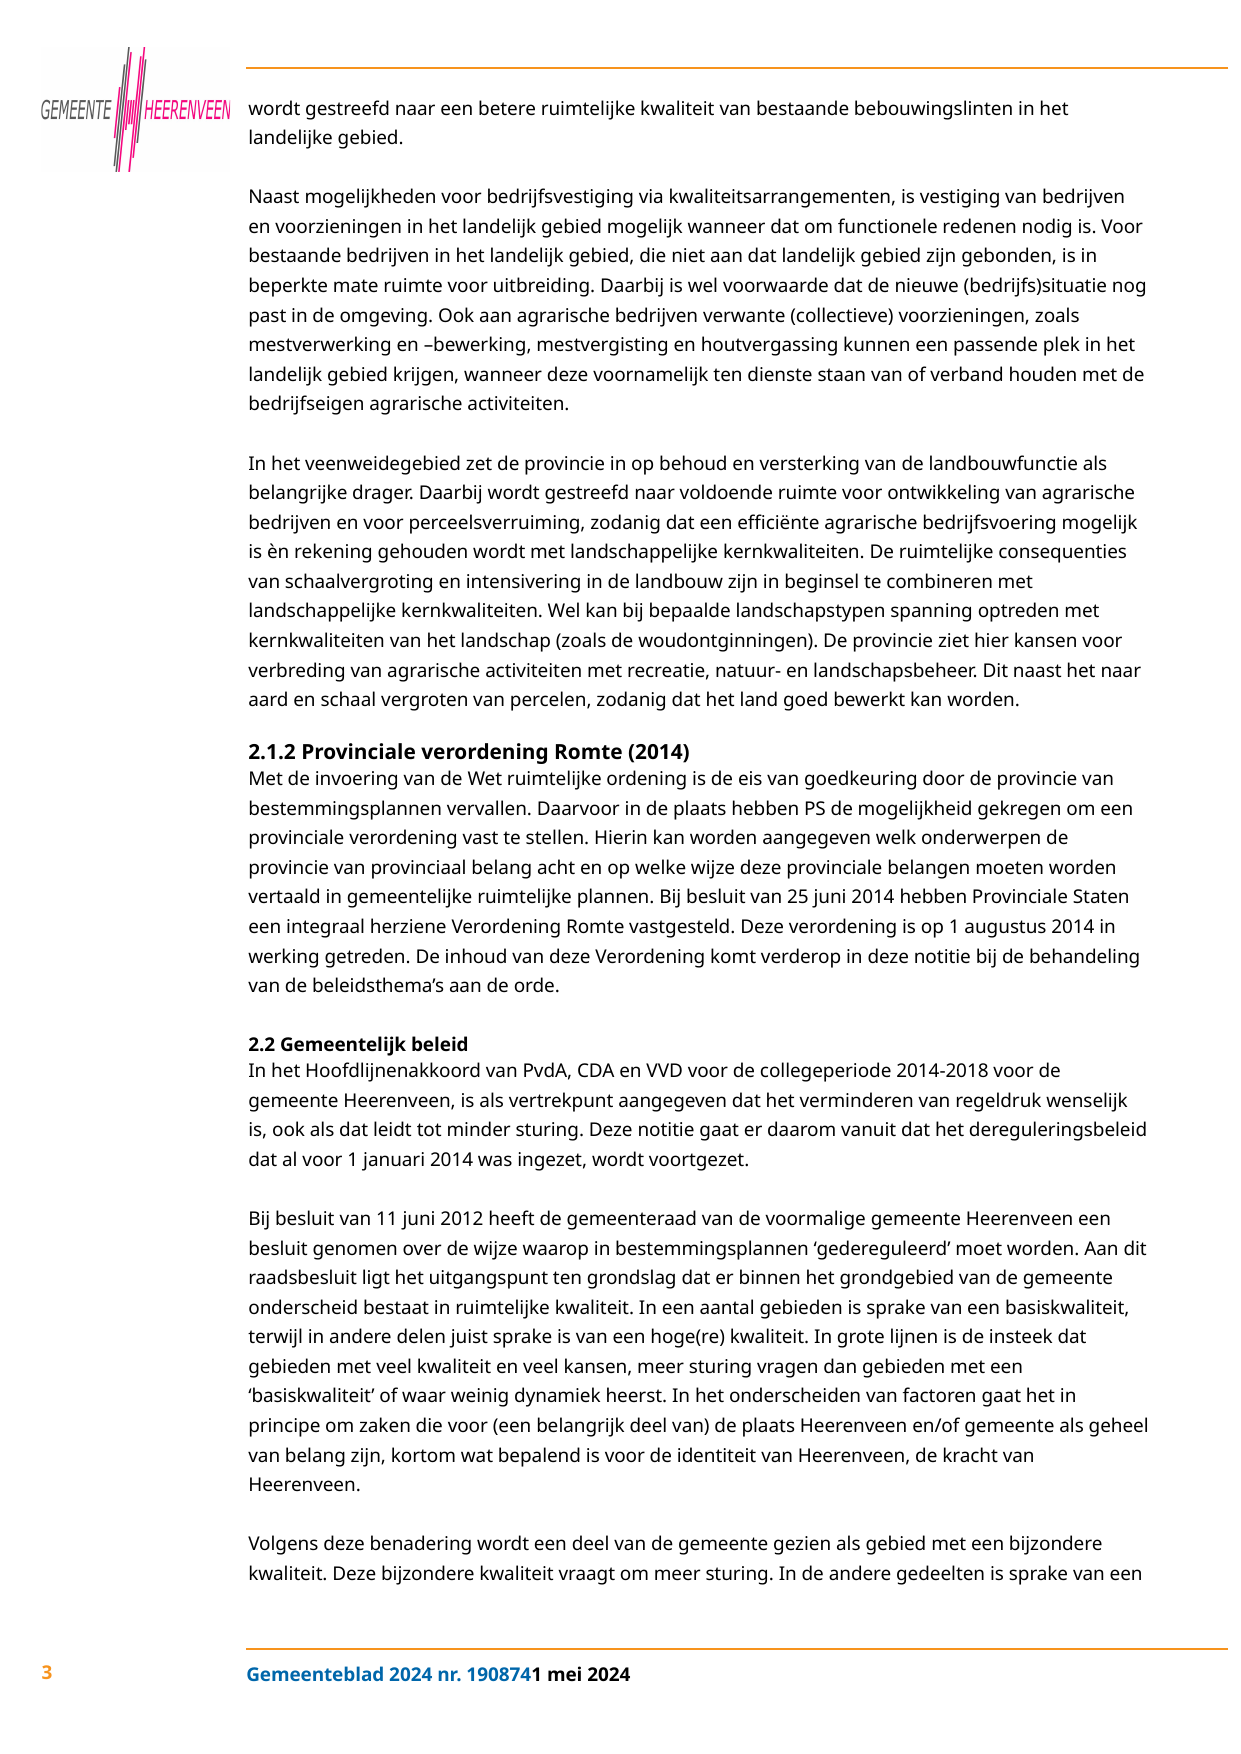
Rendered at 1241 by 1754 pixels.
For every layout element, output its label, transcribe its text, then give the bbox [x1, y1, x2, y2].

text In het Hoofdlijnenakkoord van PvdA, CDA en VVD voor de collegeperiode 2014-2018 voor de gemeente Heerenveen, is als vertrekpunt aangegeven dat het verminderen van regeldruk wenselijk is, ook als dat leidt tot minder sturing. Deze notitie gaat er daarom vanuit dat het dereguleringsbeleid dat al voor 1 januari 2014 was ingezet, wordt voortgezet. [248, 1057, 1152, 1172]
text wordt gestreefd naar een betere ruimtelijke kwaliteit van bestaande bebouwingslinten in het landelijke gebied. [248, 95, 1152, 150]
text 2.1.2 Provinciale verordening Romte (2014) [248, 737, 1152, 765]
text Met de invoering van de Wet ruimtelijke ordening is de eis van goedkeuring door de provincie van bestemmingsplannen vervallen. Daarvoor in de plaats hebben PS de mogelijkheid gekregen om een provinciale verordening vast te stellen. Hierin kan worden aangegeven welk onderwerpen de provincie van provinciaal belang acht en op welke wijze deze provinciale belangen moeten worden vertaald in gemeentelijke ruimtelijke plannen. Bij besluit van 25 juni 2014 hebben Provinciale Staten een integraal herziene Verordening Romte vastgesteld. Deze verordening is op 1 augustus 2014 in werking getreden. De inhoud van deze Verordening komt verderop in deze notitie bij de behandeling van de beleidsthema’s aan de orde. [248, 765, 1152, 998]
text Volgens deze benadering wordt een deel van de gemeente gezien als gebied met een bijzondere kwaliteit. Deze bijzondere kwaliteit vraagt om meer sturing. In de andere gedeelten is sprake van een [248, 1531, 1152, 1586]
text Bij besluit van 11 juni 2012 heeft de gemeenteraad van de voormalige gemeente Heerenveen een besluit genomen over de wijze waarop in bestemmingsplannen ‘gedereguleerd’ moet worden. Aan dit raadsbesluit ligt het uitgangspunt ten grondslag dat er binnen het grondgebied van de gemeente onderscheid bestaat in ruimtelijke kwaliteit. In een aantal gebieden is sprake van een basiskwaliteit, terwijl in andere delen juist sprake is van een hoge(re) kwaliteit. In grote lijnen is de insteek dat gebieden met veel kwaliteit en veel kansen, meer sturing vragen dan gebieden met een ‘basiskwaliteit’ of waar weinig dynamiek heerst. In het onderscheiden van factoren gaat het in principe om zaken die voor (een belangrijk deel van) de plaats Heerenveen en/of gemeente als geheel van belang zijn, kortom wat bepalend is voor de identiteit van Heerenveen, de kracht van Heerenveen. [248, 1205, 1152, 1497]
text Naast mogelijkheden voor bedrijfsvestiging via kwaliteitsarrangementen, is vestiging van bedrijven en voorzieningen in het landelijk gebied mogelijk wanneer dat om functionele redenen nodig is. Voor bestaande bedrijven in het landelijk gebied, die niet aan dat landelijk gebied zijn gebonden, is in beperkte mate ruimte voor uitbreiding. Daarbij is wel voorwaarde dat de nieuwe (bedrijfs)situatie nog past in de omgeving. Ook aan agrarische bedrijven verwante (collectieve) voorzieningen, zoals mestverwerking en –bewerking, mestvergisting en houtvergassing kunnen een passende plek in het landelijk gebied krijgen, wanneer deze voornamelijk ten dienste staan van of verband houden met de bedrijfseigen agrarische activiteiten. [248, 183, 1152, 416]
text 2.2 Gemeentelijk beleid [248, 1032, 1152, 1057]
text In het veenweidegebied zet de provincie in op behoud en versterking van de landbouwfunctie als belangrijke drager. Daarbij wordt gestreefd naar voldoende ruimte voor ontwikkeling van agrarische bedrijven en voor perceelsverruiming, zodanig dat een efficiënte agrarische bedrijfsvoering mogelijk is èn rekening gehouden wordt met landschappelijke kernkwaliteiten. De ruimtelijke consequenties van schaalvergroting en intensivering in de landbouw zijn in beginsel te combineren met landschappelijke kernkwaliteiten. Wel kan bij bepaalde landschapstypen spanning optreden met kernkwaliteiten van het landschap (zoals de woudontginningen). De provincie ziet hier kansen voor verbreding van agrarische activiteiten met recreatie, natuur- en landschapsbeheer. Dit naast het naar aard en schaal vergroten van percelen, zodanig dat het land goed bewerkt kan worden. [248, 450, 1152, 712]
picture [41, 47, 231, 172]
